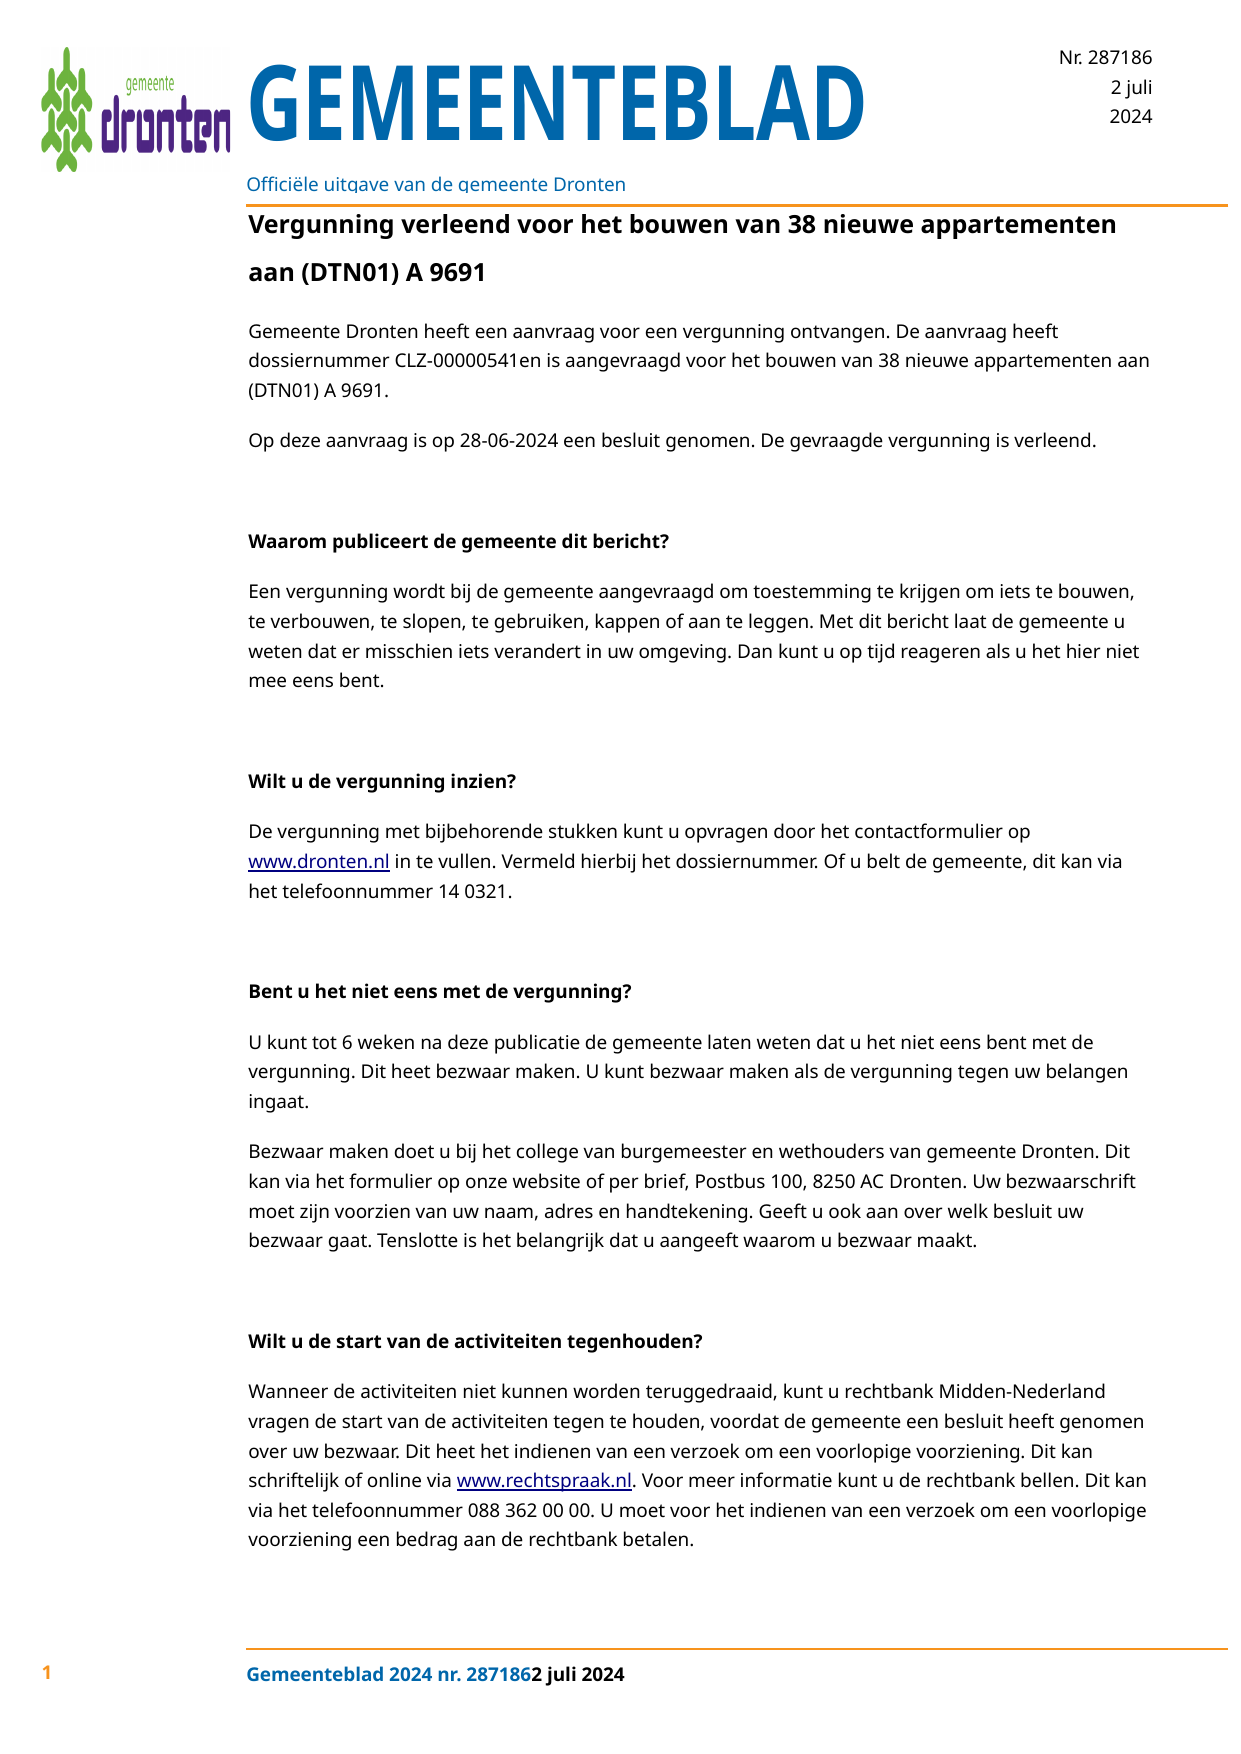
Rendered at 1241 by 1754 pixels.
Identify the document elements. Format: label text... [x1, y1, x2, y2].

text Wilt u de start van de activiteiten tegenhouden? [248, 1328, 1152, 1354]
text Waarom publiceert de gemeente dit bericht? [248, 528, 1152, 554]
text De vergunning met bijbehorende stukken kunt u opvragen door het contactformulier op www.dronten.nl in te vullen. Vermeld hierbij het dossiernummer. Of u belt de gemeente, dit kan via het telefoonnummer 14 0321. [248, 819, 1152, 904]
text Bezwaar maken doet u bij het college van burgemeester en wethouders van gemeente Dronten. Dit kan via het formulier op onze website of per brief, Postbus 100, 8250 AC Dronten. Uw bezwaarschrift moet zijn voorzien van uw naam, adres en handtekening. Geeft u ook aan over welk besluit uw bezwaar gaat. Tenslotte is het belangrijk dat u aangeeft waarom u bezwaar maakt. [248, 1139, 1152, 1253]
text Een vergunning wordt bij de gemeente aangevraagd om toestemming te krijgen om iets te bouwen, te verbouwen, te slopen, te gebruiken, kappen of aan te leggen. Met dit bericht laat de gemeente u weten dat er misschien iets verandert in uw omgeving. Dan kunt u op tijd reageren als u het hier niet mee eens bent. [248, 579, 1152, 693]
text U kunt tot 6 weken na deze publicatie de gemeente laten weten dat u het niet eens bent met de vergunning. Dit heet bezwaar maken. U kunt bezwaar maken als de vergunning tegen uw belangen ingaat. [248, 1029, 1152, 1114]
text Wilt u de vergunning inzien? [248, 768, 1152, 794]
text Op deze aanvraag is op 28-06-2024 een besluit genomen. De gevraagde vergunning is verleend. [248, 427, 1152, 453]
picture [41, 47, 231, 172]
text Gemeente Dronten heeft een aanvraag voor een vergunning ontvangen. De aanvraag heeft dossiernummer CLZ-00000541en is aangevraagd voor het bouwen van 38 nieuwe appartementen aan (DTN01) A 9691. [248, 318, 1152, 403]
text Vergunning verleend voor het bouwen van 38 nieuwe appartementen aan (DTN01) A 9691 [248, 207, 1152, 288]
text Wanneer de activiteiten niet kunnen worden teruggedraaid, kunt u rechtbank Midden-Nederland vragen de start van de activiteiten tegen te houden, voordat de gemeente een besluit heeft genomen over uw bezwaar. Dit heet het indienen van een verzoek om een voorlopige voorziening. Dit kan schriftelijk of online via www.rechtspraak.nl. Voor meer informatie kunt u de rechtbank bellen. Dit kan via het telefoonnummer 088 362 00 00. U moet voor het indienen van een verzoek om een voorlopige voorziening een bedrag aan de rechtbank betalen. [248, 1379, 1152, 1552]
text Bent u het niet eens met de vergunning? [248, 979, 1152, 1004]
